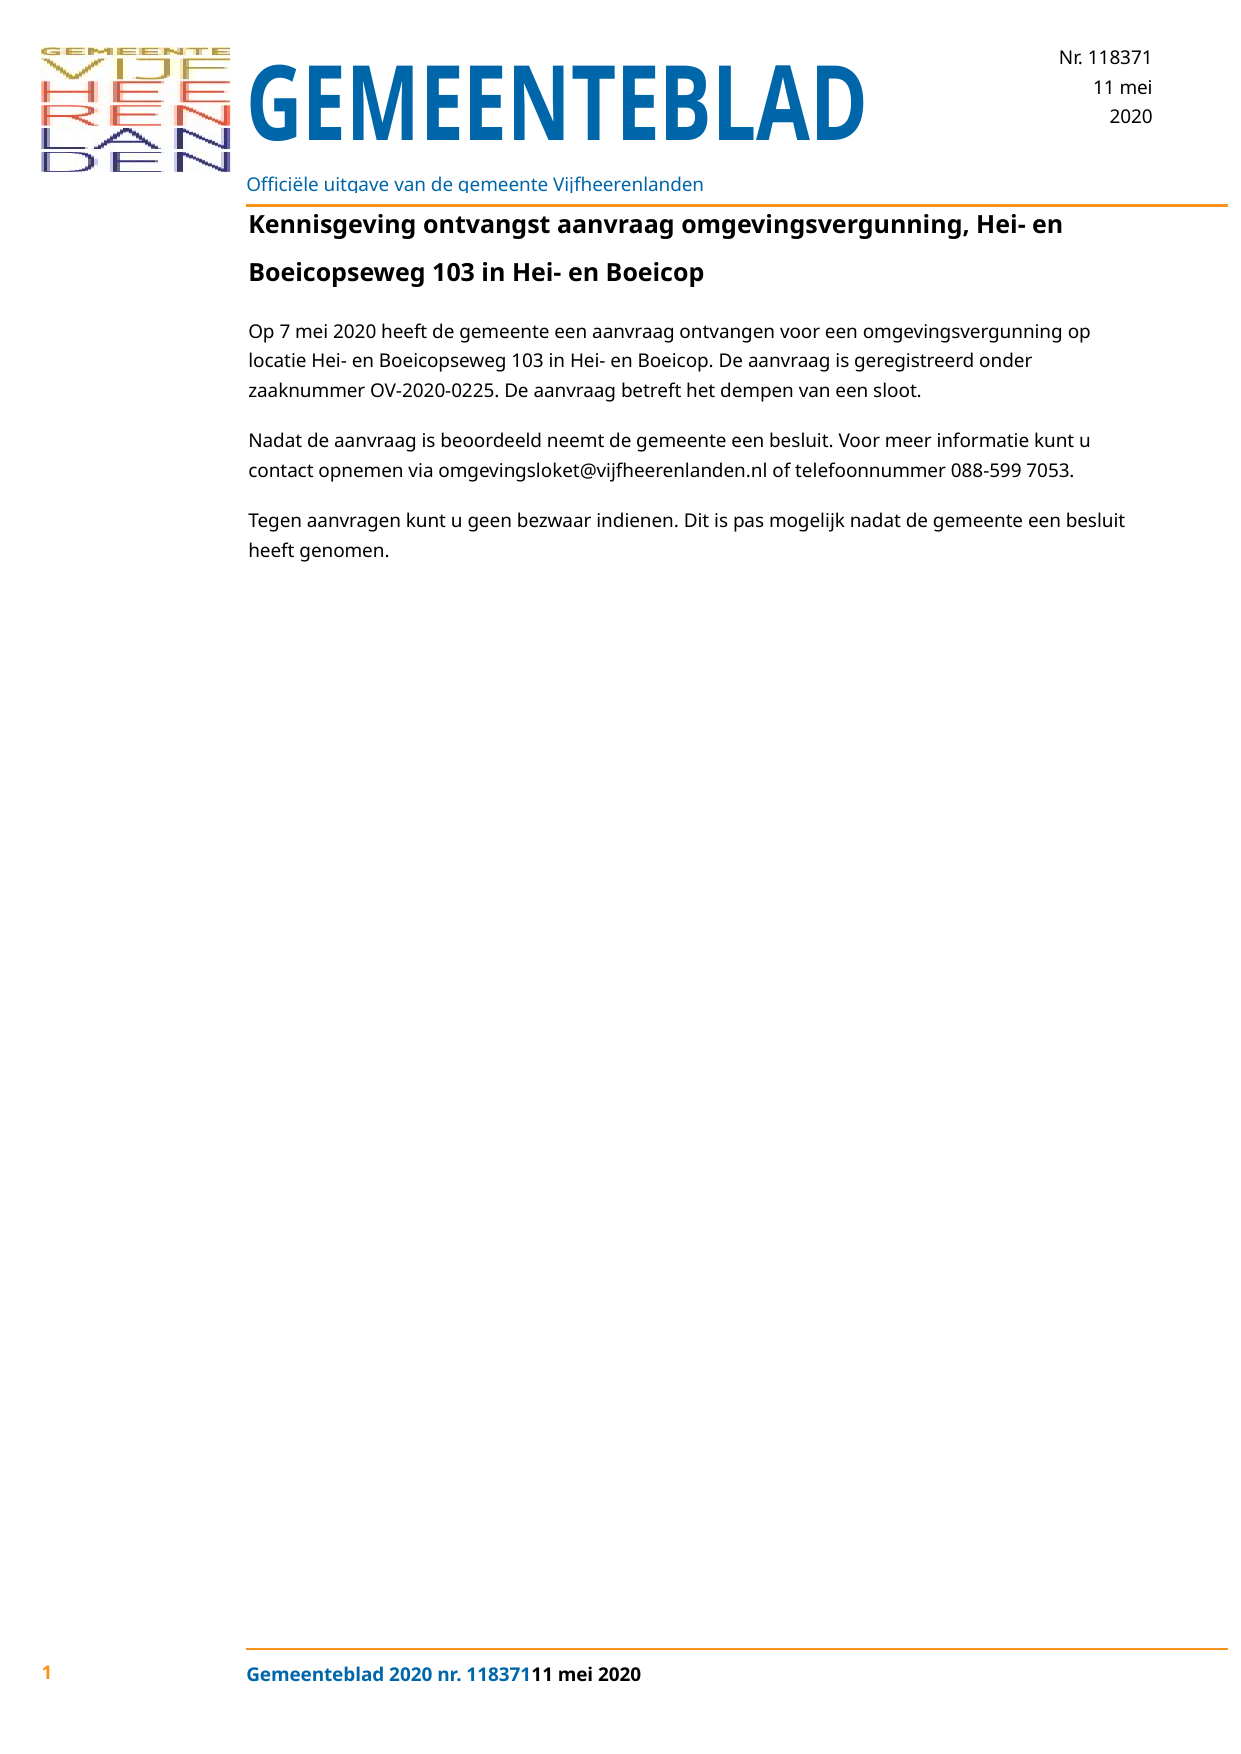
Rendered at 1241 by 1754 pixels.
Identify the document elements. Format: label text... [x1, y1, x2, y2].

text Nadat de aanvraag is beoordeeld neemt de gemeente een besluit. Voor meer informatie kunt u contact opnemen via omgevingsloket@vijfheerenlanden.nl of telefoonnummer 088-599 7053. [248, 427, 1152, 483]
text Kennisgeving ontvangst aanvraag omgevingsvergunning, Hei- en Boeicopseweg 103 in Hei- en Boeicop [248, 207, 1152, 288]
text Op 7 mei 2020 heeft de gemeente een aanvraag ontvangen voor een omgevingsvergunning op locatie Hei- en Boeicopseweg 103 in Hei- en Boeicop. De aanvraag is geregistreerd onder zaaknummer OV-2020-0225. De aanvraag betreft het dempen van een sloot. [248, 318, 1152, 403]
picture [41, 47, 231, 172]
text Tegen aanvragen kunt u geen bezwaar indienen. Dit is pas mogelijk nadat de gemeente een besluit heeft genomen. [248, 507, 1152, 563]
